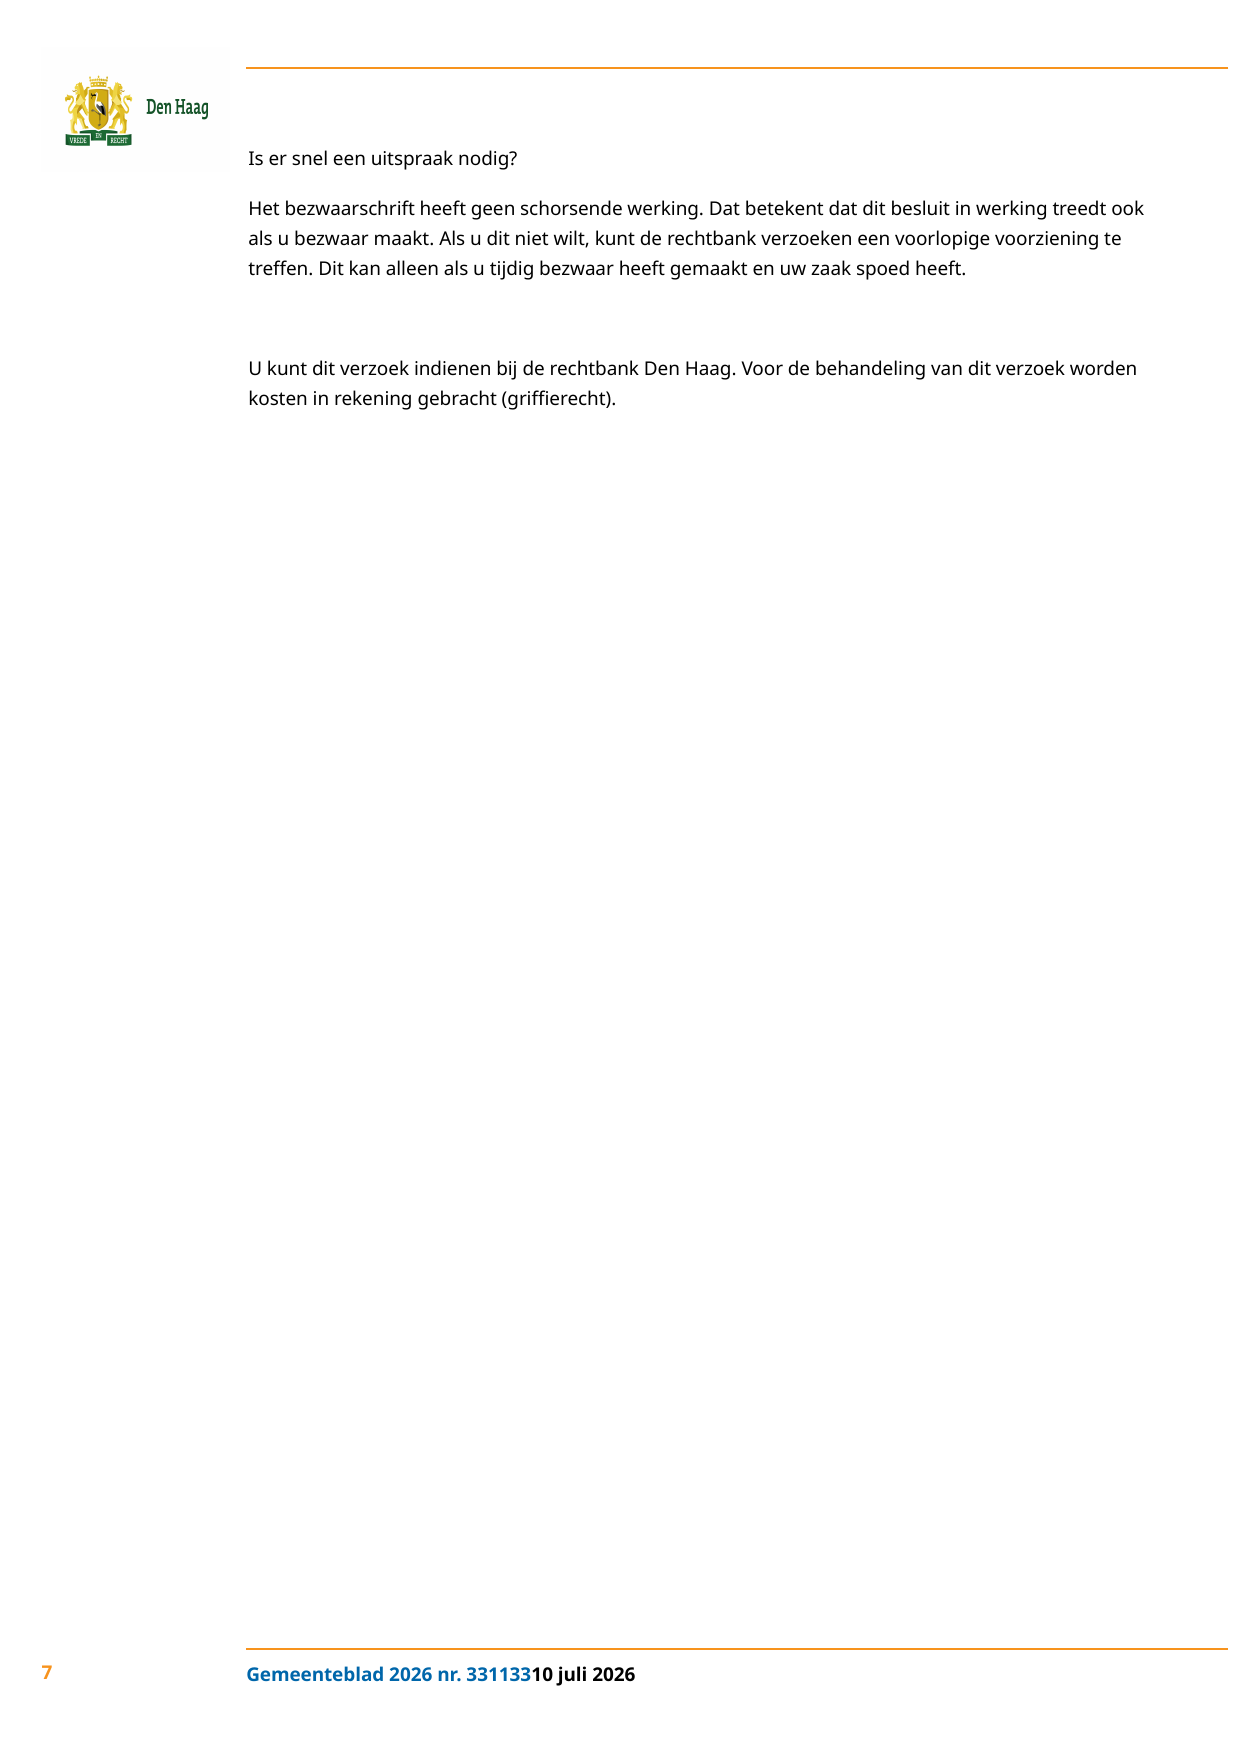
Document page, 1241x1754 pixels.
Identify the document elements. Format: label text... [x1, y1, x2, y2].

picture [41, 47, 231, 172]
text Het bezwaarschrift heeft geen schorsende werking. Dat betekent dat dit besluit in werking treedt ook als u bezwaar maakt. Als u dit niet wilt, kunt de rechtbank verzoeken een voorlopige voorziening te treffen. Dit kan alleen als u tijdig bezwaar heeft gemaakt en uw zaak spoed heeft. [248, 196, 1152, 281]
text Is er snel een uitspraak nodig? [248, 145, 1152, 171]
text U kunt dit verzoek indienen bij de rechtbank Den Haag. Voor de behandeling van dit verzoek worden kosten in rekening gebracht (griffierecht). [248, 356, 1152, 411]
